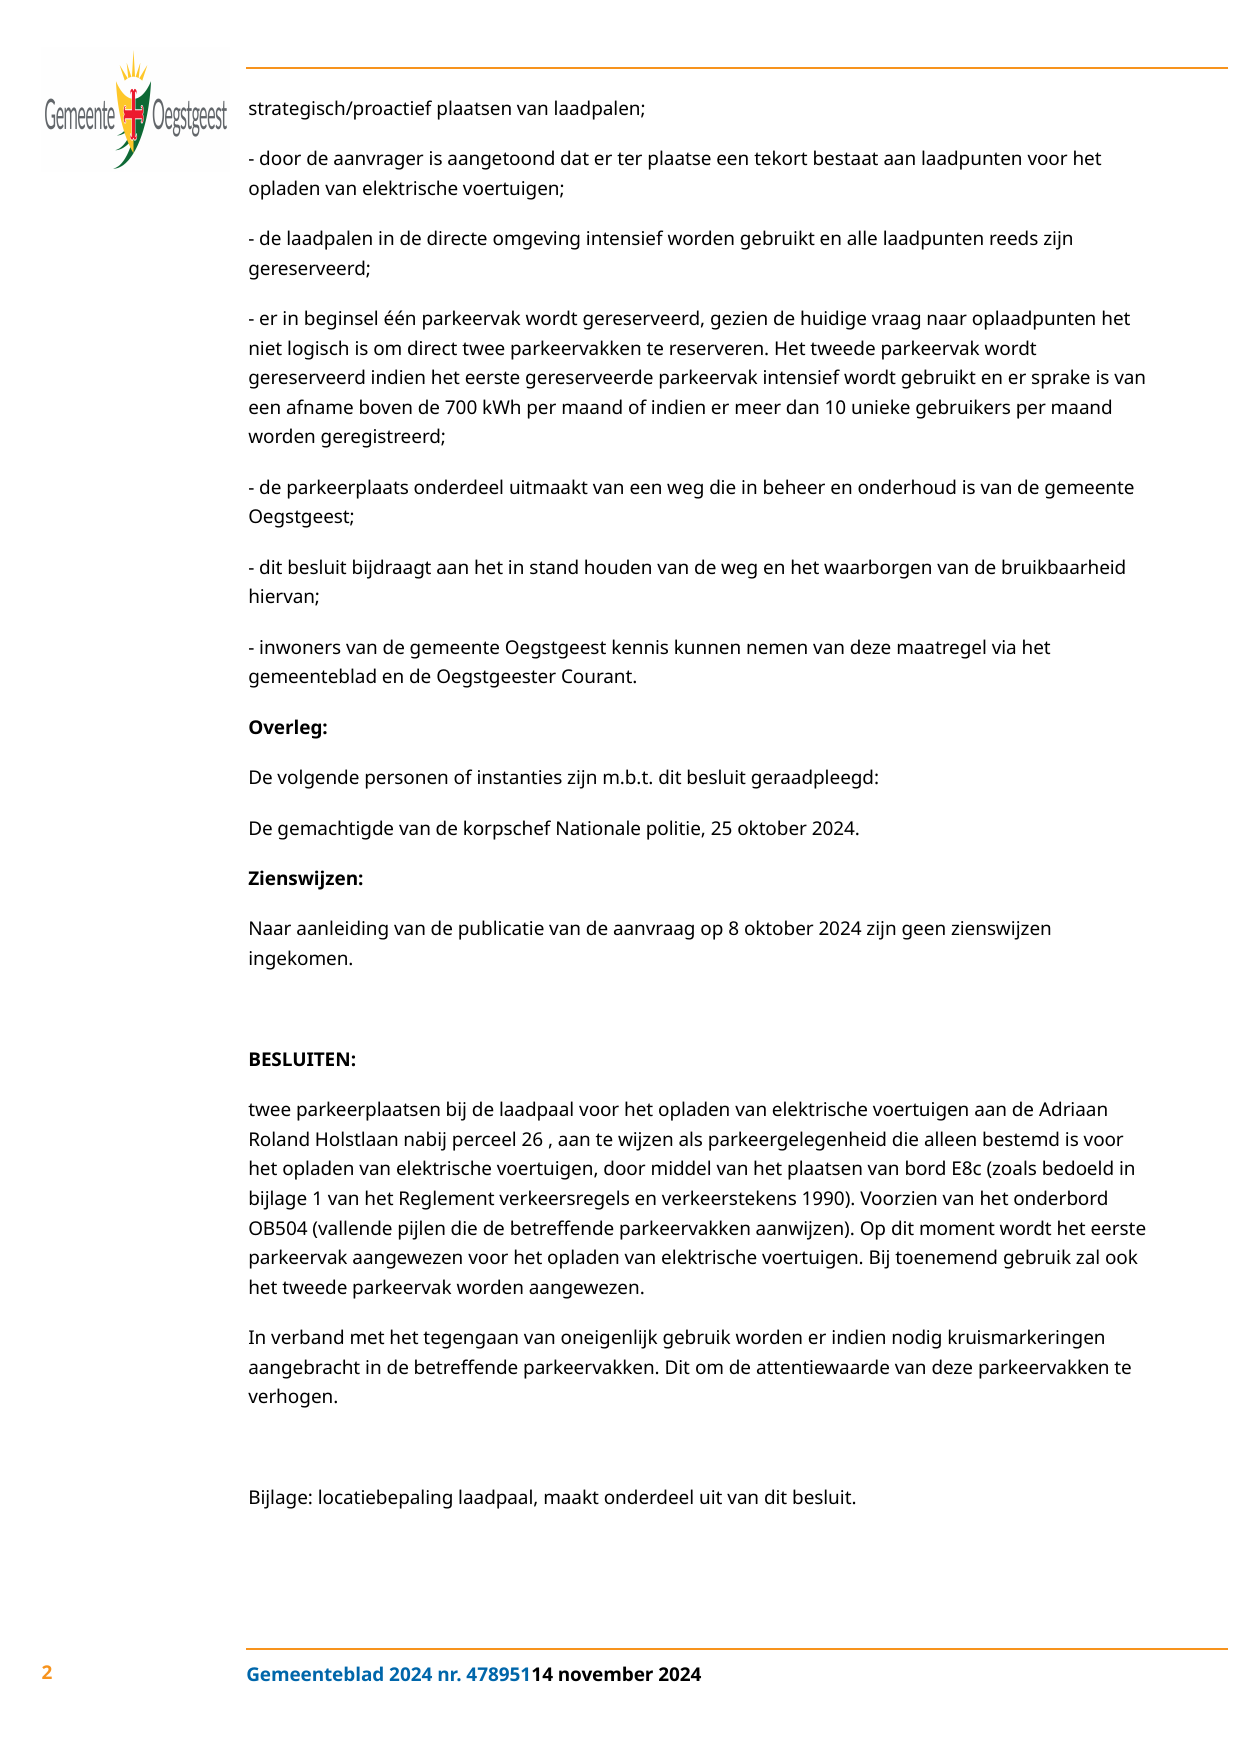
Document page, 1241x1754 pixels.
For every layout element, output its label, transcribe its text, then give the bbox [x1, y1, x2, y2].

text - dit besluit bijdraagt aan het in stand houden van de weg en het waarborgen van de bruikbaarheid hiervan; [248, 554, 1152, 609]
text Bijlage: locatiebepaling laadpaal, maakt onderdeel uit van dit besluit. [248, 1484, 1152, 1510]
text Zienswijzen: [248, 865, 1152, 891]
text - inwoners van de gemeente Oegstgeest kennis kunnen nemen van deze maatregel via het gemeenteblad en de Oegstgeester Courant. [248, 634, 1152, 689]
text In verband met het tegengaan van oneigenlijk gebruik worden er indien nodig kruismarkeringen aangebracht in de betreffende parkeervakken. Dit om de attentiewaarde van deze parkeervakken te verhogen. [248, 1324, 1152, 1409]
text De gemachtigde van de korpschef Nationale politie, 25 oktober 2024. [248, 815, 1152, 841]
text twee parkeerplaatsen bij de laadpaal voor het opladen van elektrische voertuigen aan de Adriaan Roland Holstlaan nabij perceel 26 , aan te wijzen als parkeergelegenheid die alleen bestemd is voor het opladen van elektrische voertuigen, door middel van het plaatsen van bord E8c (zoals bedoeld in bijlage 1 van het Reglement verkeersregels en verkeerstekens 1990). Voorzien van het onderbord OB504 (vallende pijlen die de betreffende parkeervakken aanwijzen). Op dit moment wordt het eerste parkeervak aangewezen voor het opladen van elektrische voertuigen. Bij toenemend gebruik zal ook het tweede parkeervak worden aangewezen. [248, 1096, 1152, 1300]
text - door de aanvrager is aangetoond dat er ter plaatse een tekort bestaat aan laadpunten voor het opladen van elektrische voertuigen; [248, 145, 1152, 201]
text - de laadpalen in de directe omgeving intensief worden gebruikt en alle laadpunten reeds zijn gereserveerd; [248, 225, 1152, 281]
text BESLUITEN: [248, 1046, 1152, 1072]
text - de parkeerplaats onderdeel uitmaakt van een weg die in beheer en onderhoud is van de gemeente Oegstgeest; [248, 474, 1152, 529]
text strategisch/proactief plaatsen van laadpalen; [248, 95, 1152, 121]
text Naar aanleiding van de publicatie van de aanvraag op 8 oktober 2024 zijn geen zienswijzen ingekomen. [248, 916, 1152, 971]
text Overleg: [248, 714, 1152, 740]
picture [41, 47, 231, 172]
text De volgende personen of instanties zijn m.b.t. dit besluit geraadpleegd: [248, 764, 1152, 790]
text - er in beginsel één parkeervak wordt gereserveerd, gezien de huidige vraag naar oplaadpunten het niet logisch is om direct twee parkeervakken te reserveren. Het tweede parkeervak wordt gereserveerd indien het eerste gereserveerde parkeervak intensief wordt gebruikt en er sprake is van een afname boven de 700 kWh per maand of indien er meer dan 10 unieke gebruikers per maand worden geregistreerd; [248, 305, 1152, 449]
